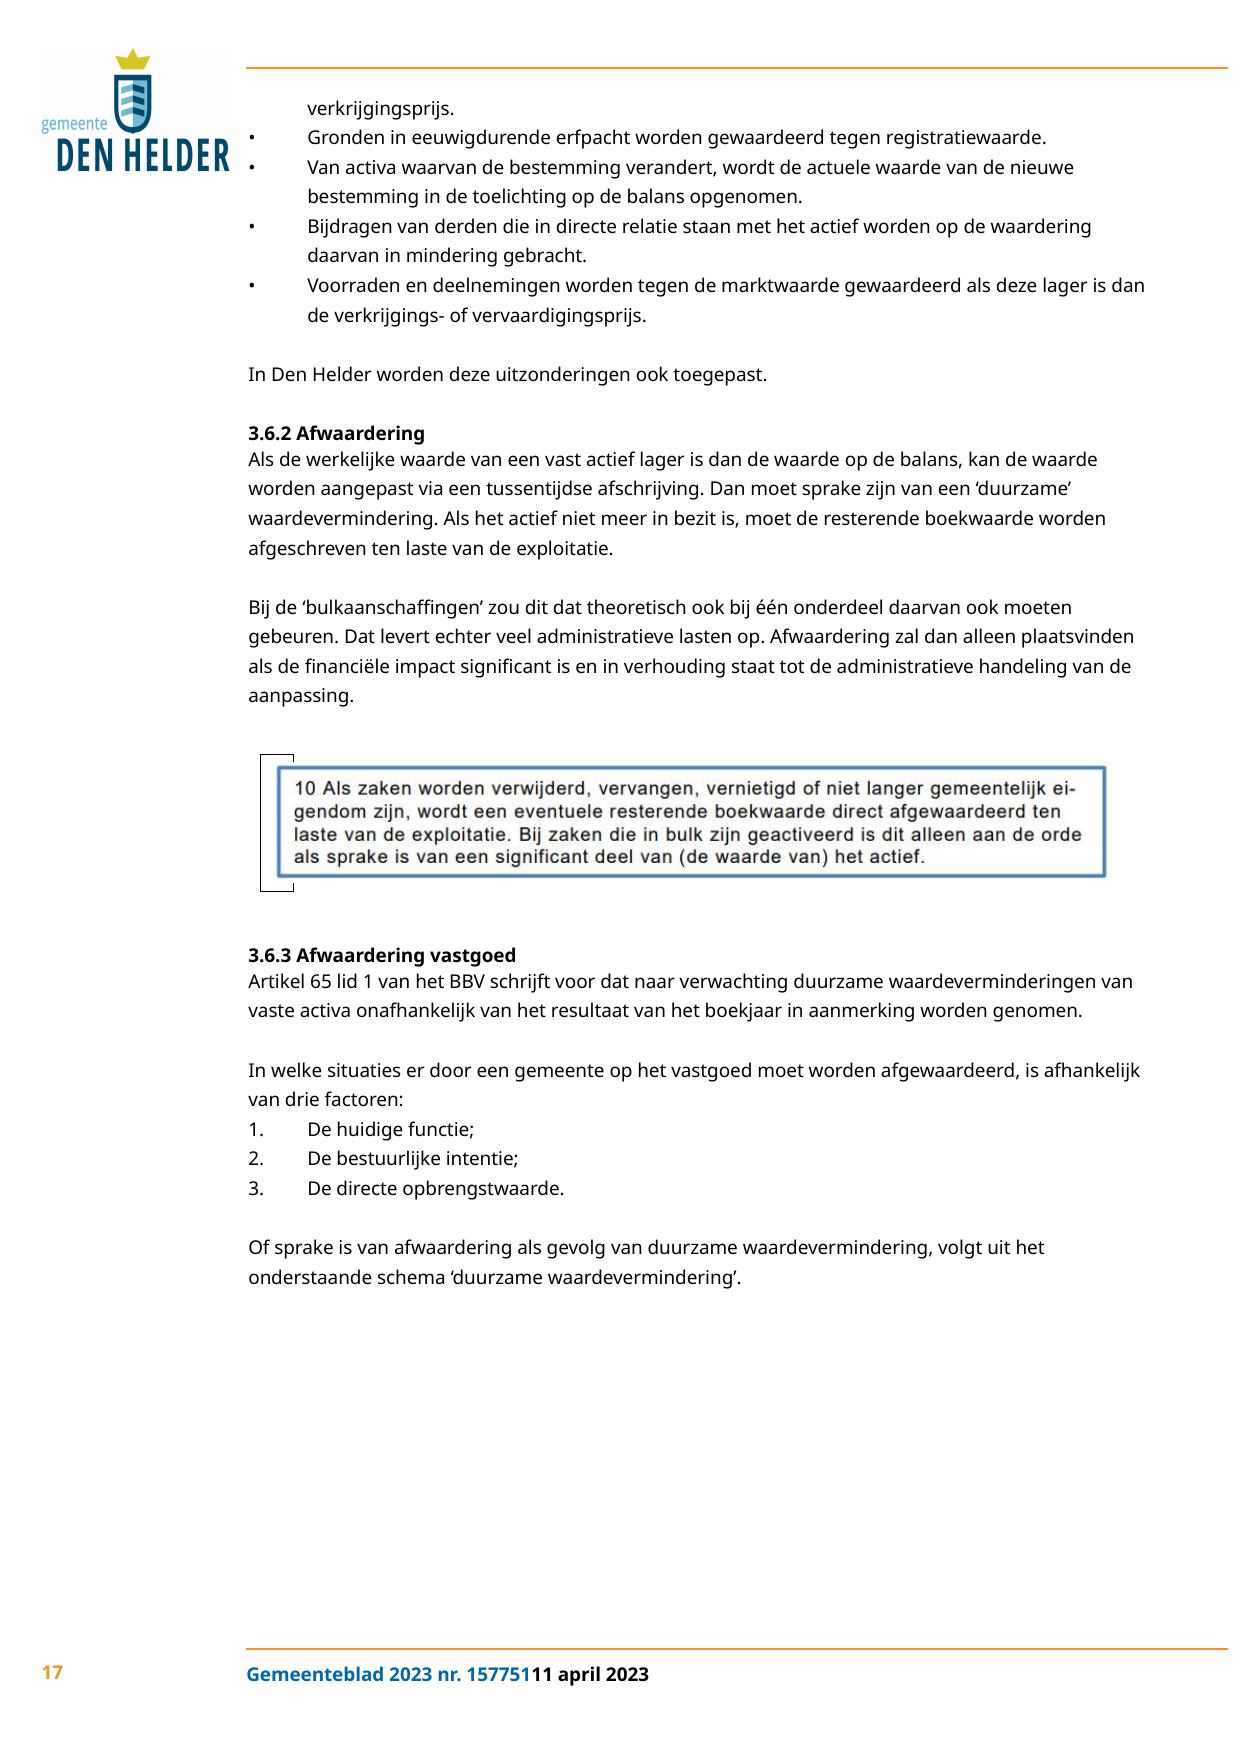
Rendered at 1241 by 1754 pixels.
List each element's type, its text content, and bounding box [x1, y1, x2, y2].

picture [182, 144, 187, 165]
text In welke situaties er door een gemeente op het vastgoed moet worden afgewaardeerd, is afhankelijk van drie factoren: [248, 1057, 1152, 1112]
picture [130, 157, 135, 172]
list De bestuurlijke intentie; [248, 1146, 1152, 1171]
list Bijdragen van derden die in directe relatie staan met het actief worden op de waardering daarvan in mindering gebracht. [248, 213, 1152, 268]
text Artikel 65 lid 1 van het BBV schrijft voor dat naar verwachting duurzame waardeverminderingen van vaste activa onafhankelijk van het resultaat van het boekjaar in aanmerking worden genomen. [248, 968, 1152, 1023]
list Gronden in eeuwigdurende erfpacht worden gewaardeerd tegen registratiewaarde. [248, 124, 1152, 150]
text Als de werkelijke waarde van een vast actief lager is dan de waarde op de balans, kan de waarde worden aangepast via een tussentijdse afschrijving. Dan moet sprake zijn van een ‘duurzame’ waardevermindering. Als het actief niet meer in bezit is, moet de resterende boekwaarde worden afgeschreven ten laste van de exploitatie. [248, 446, 1152, 560]
list De huidige functie; [248, 1116, 1152, 1142]
text In Den Helder worden deze uitzonderingen ook toegepast. [248, 361, 1152, 387]
text Of sprake is van afwaardering als gevolg van duurzame waardevermindering, volgt uit het onderstaande schema ‘duurzame waardevermindering’. [248, 1234, 1152, 1290]
picture [100, 154, 106, 172]
text Bij de ‘bulkaanschaffingen’ zou dit dat theoretisch ook bij één onderdeel daarvan ook moeten gebeuren. Dat levert echter veel administratieve lasten op. Afwaardering zal dan alleen plaatsvinden als de financiële impact significant is en in verhouding staat tot de administratieve handeling van de aanpassing. [248, 594, 1152, 708]
list Voorraden en deelnemingen worden tegen de marktwaarde gewaardeerd als deze lager is dan de verkrijgings- of vervaardigingsprijs. [248, 272, 1152, 328]
picture [220, 160, 224, 172]
list verkrijgingsprijs. [248, 95, 1152, 121]
list Van activa waarvan de bestemming verandert, wordt de actuele waarde van de nieuwe bestemming in de toelichting op de balans opgenomen. [248, 154, 1152, 209]
picture [63, 144, 68, 165]
text 3.6.3 Afwaardering vastgoed [248, 942, 1152, 968]
text 3.6.2 Afwaardering [248, 420, 1152, 446]
picture [268, 762, 1112, 883]
picture [41, 47, 231, 172]
list De directe opbrengstwaarde. [248, 1175, 1152, 1201]
